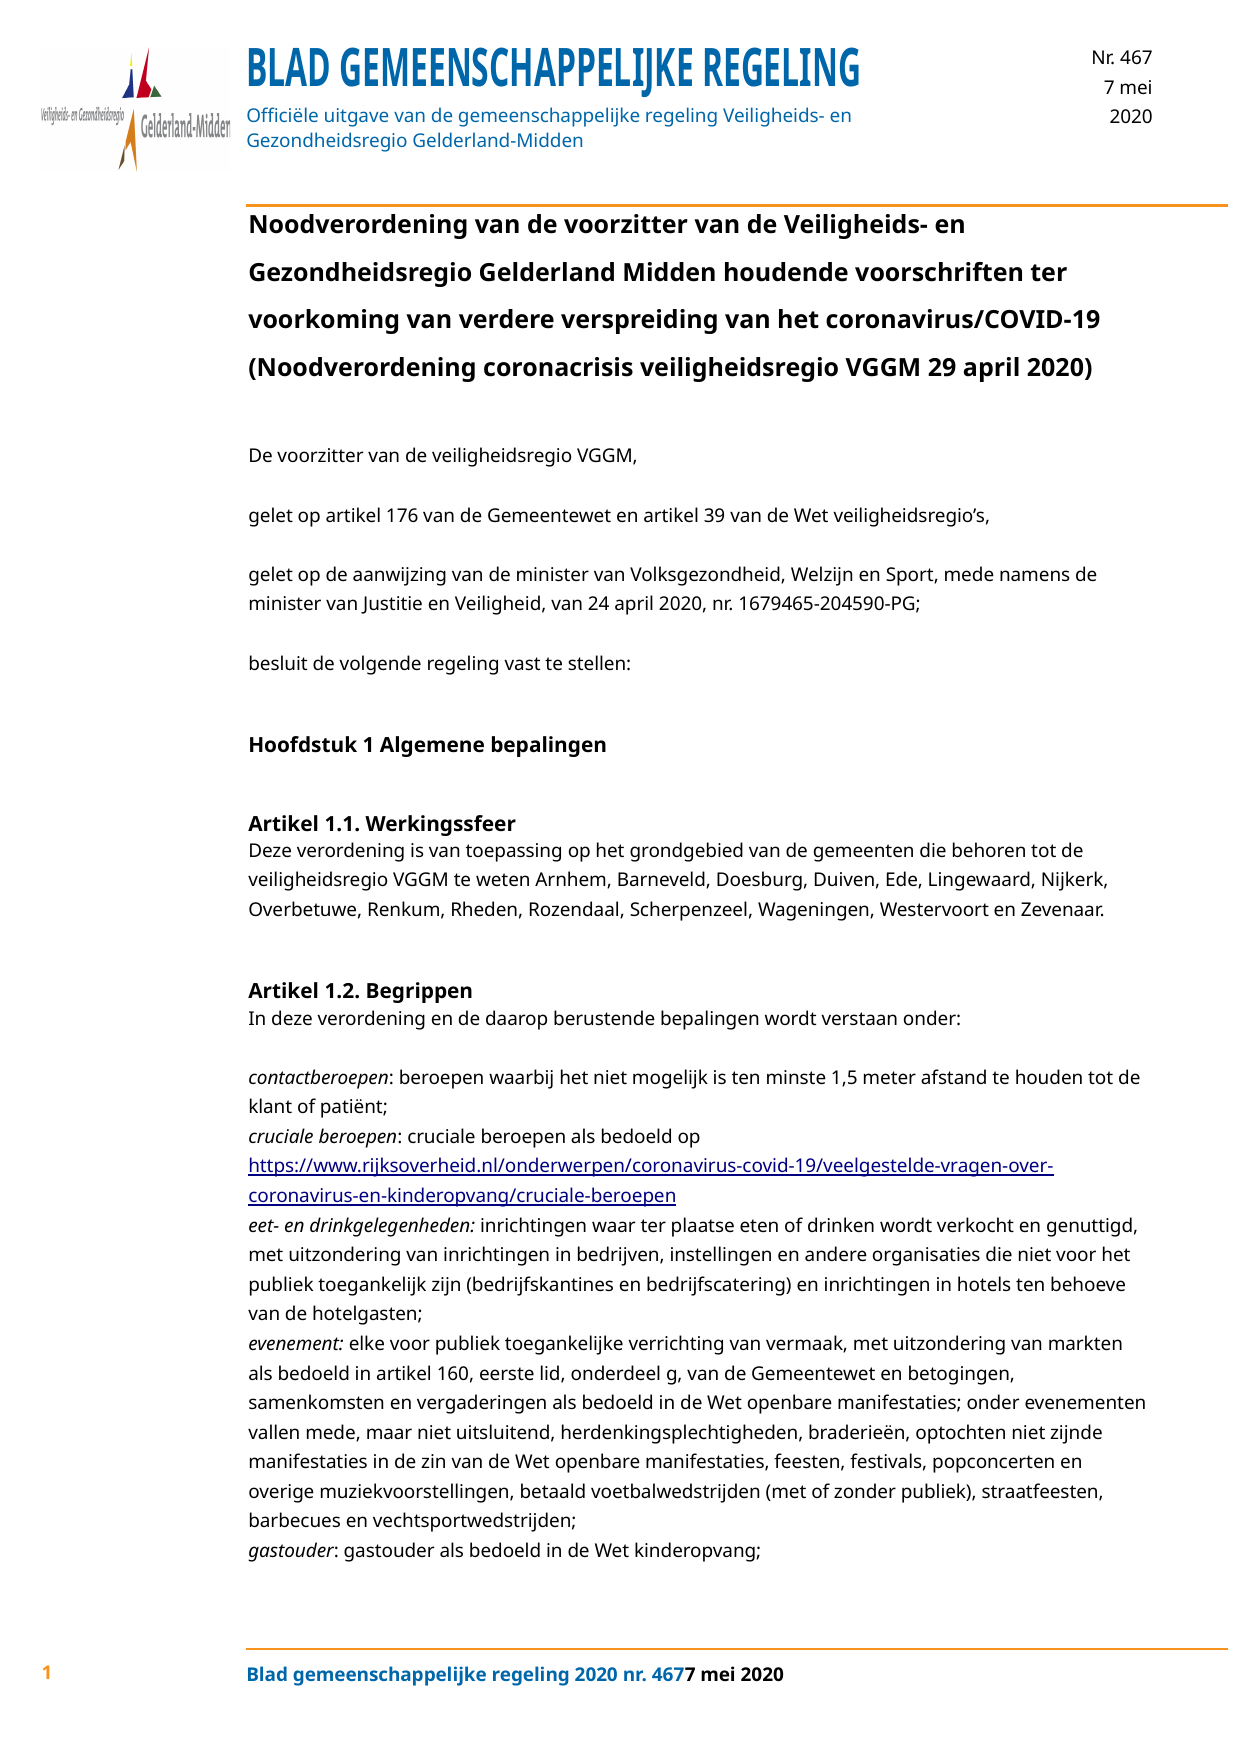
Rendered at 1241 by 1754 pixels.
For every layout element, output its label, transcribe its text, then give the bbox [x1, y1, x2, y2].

text Hoofdstuk 1 Algemene bepalingen [248, 730, 1152, 758]
text gelet op de aanwijzing van de minister van Volksgezondheid, Welzijn en Sport, mede namens de minister van Justitie en Veiligheid, van 24 april 2020, nr. 1679465-204590-PG; [248, 561, 1152, 616]
text De voorzitter van de veiligheidsregio VGGM, [248, 443, 1152, 468]
text cruciale beroepen: cruciale beroepen als bedoeld op https://www.rijksoverheid.nl/onderwerpen/coronavirus-covid-19/veelgestelde-vragen-over-coronavirus-en-kinderopvang/cruciale-beroepen [248, 1123, 1152, 1208]
text Noodverordening van de voorzitter van de Veiligheids- en Gezondheidsregio Gelderland Midden houdende voorschriften ter voorkoming van verdere verspreiding van het coronavirus/COVID-19 (Noodverordening coronacrisis veiligheidsregio VGGM 29 april 2020) [248, 207, 1152, 384]
text gelet op artikel 176 van de Gemeentewet en artikel 39 van de Wet veiligheidsregio’s, [248, 502, 1152, 528]
text Artikel 1.1. Werkingssfeer [248, 809, 1152, 837]
text besluit de volgende regeling vast te stellen: [248, 650, 1152, 676]
text Artikel 1.2. Begrippen [248, 976, 1152, 1005]
picture [41, 47, 231, 172]
text contactberoepen: beroepen waarbij het niet mogelijk is ten minste 1,5 meter afstand te houden tot de klant of patiënt; [248, 1064, 1152, 1119]
text evenement: elke voor publiek toegankelijke verrichting van vermaak, met uitzondering van markten als bedoeld in artikel 160, eerste lid, onderdeel g, van de Gemeentewet en betogingen, samenkomsten en vergaderingen als bedoeld in de Wet openbare manifestaties; onder evenementen vallen mede, maar niet uitsluitend, herdenkingsplechtigheden, braderieën, optochten niet zijnde manifestaties in de zin van de Wet openbare manifestaties, feesten, festivals, popconcerten en overige muziekvoorstellingen, betaald voetbalwedstrijden (met of zonder publiek), straatfeesten, barbecues en vechtsportwedstrijden; [248, 1330, 1152, 1533]
text eet- en drinkgelegenheden: inrichtingen waar ter plaatse eten of drinken wordt verkocht en genuttigd, met uitzondering van inrichtingen in bedrijven, instellingen en andere organisaties die niet voor het publiek toegankelijk zijn (bedrijfskantines en bedrijfscatering) en inrichtingen in hotels ten behoeve van de hotelgasten; [248, 1212, 1152, 1326]
text gastouder: gastouder als bedoeld in de Wet kinderopvang; [248, 1537, 1152, 1563]
text Deze verordening is van toepassing op het grondgebied van de gemeenten die behoren tot de veiligheidsregio VGGM te weten Arnhem, Barneveld, Doesburg, Duiven, Ede, Lingewaard, Nijkerk, Overbetuwe, Renkum, Rheden, Rozendaal, Scherpenzeel, Wageningen, Westervoort en Zevenaar. [248, 837, 1152, 922]
text In deze verordening en de daarop berustende bepalingen wordt verstaan onder: [248, 1005, 1152, 1030]
